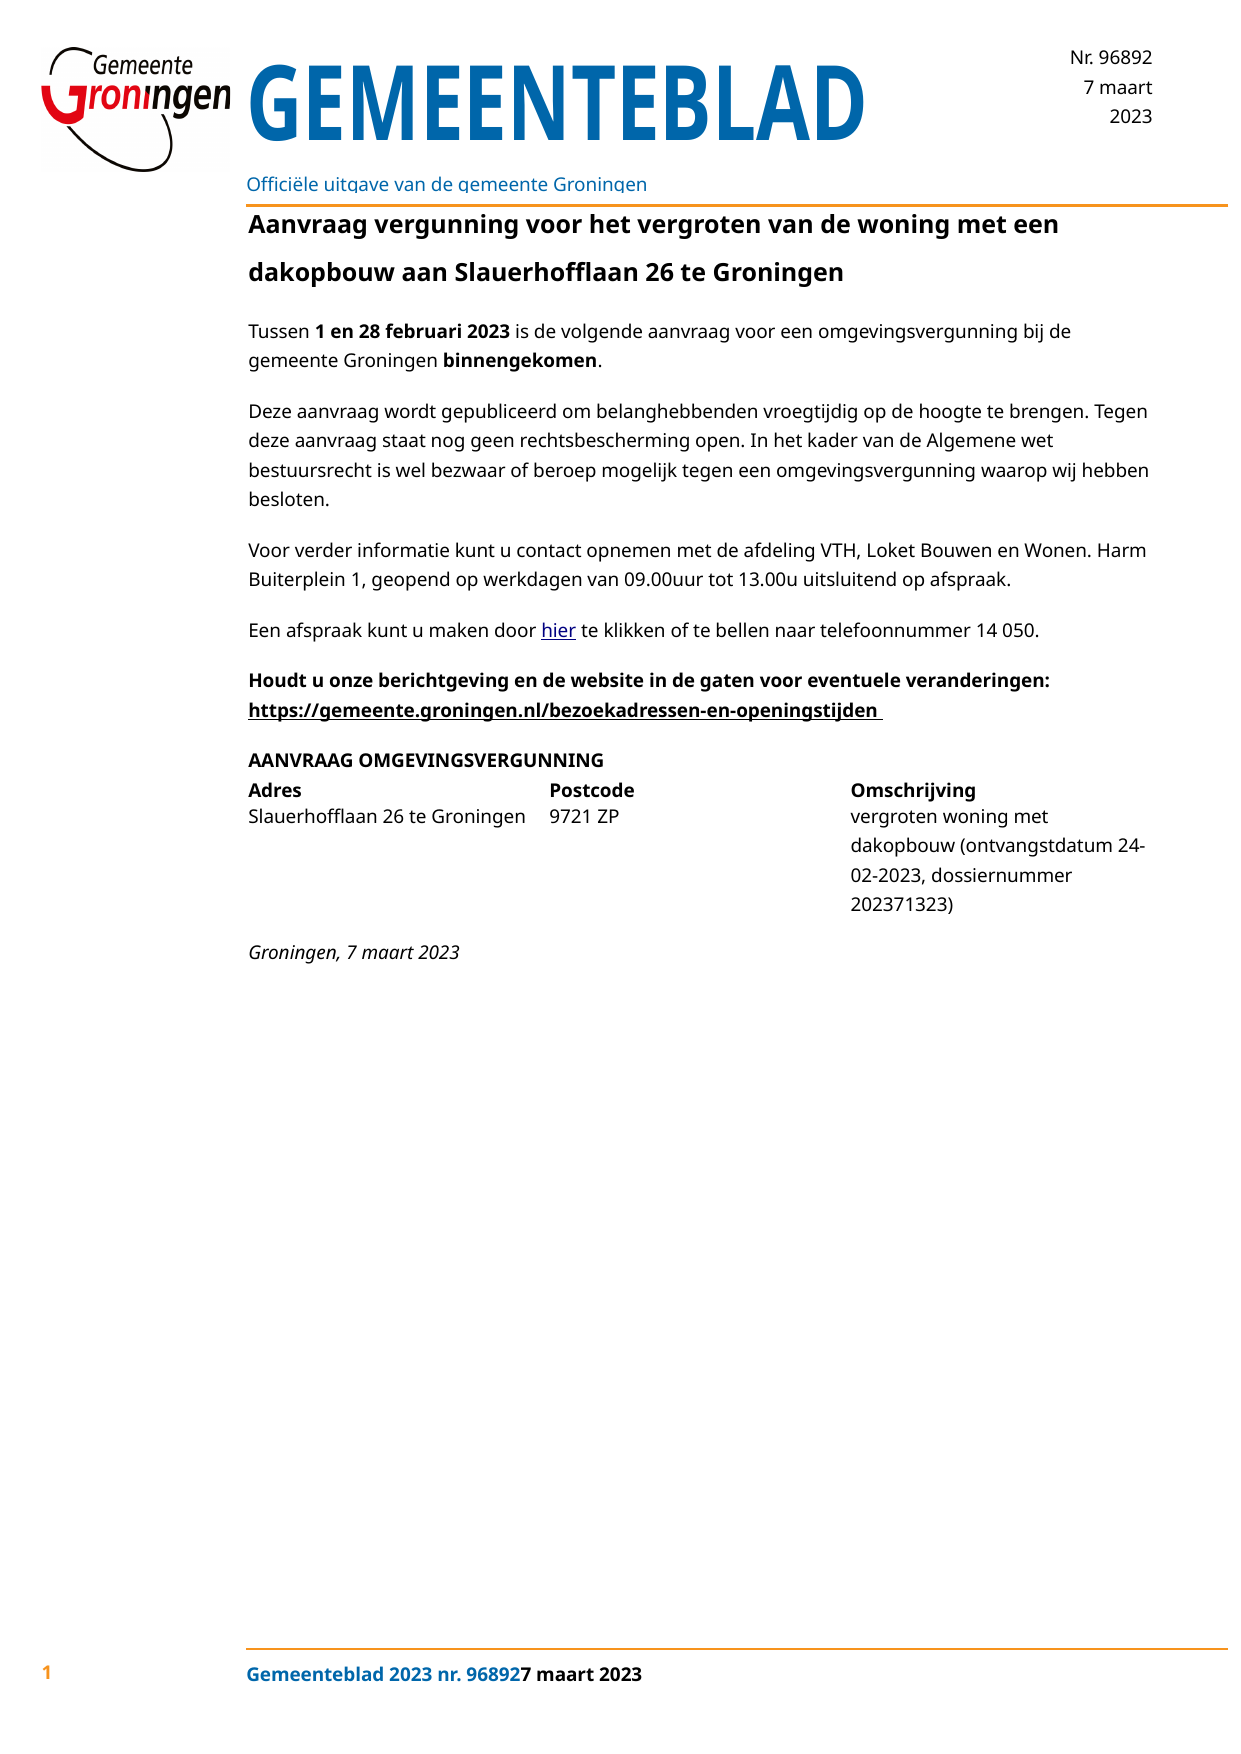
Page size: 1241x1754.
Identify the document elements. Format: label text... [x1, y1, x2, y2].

table_cell Slauerhofflaan 26 te Groningen [248, 803, 549, 917]
table_header Postcode [549, 777, 850, 803]
table_cell vergroten woning met dakopbouw (ontvangstdatum 24-02-2023, dossiernummer 202371323) [850, 803, 1152, 917]
text Deze aanvraag wordt gepubliceerd om belanghebbenden vroegtijdig op de hoogte te brengen. Tegen deze aanvraag staat nog geen rechtsbescherming open. In het kader van de Algemene wet bestuursrecht is wel bezwaar of beroep mogelijk tegen een omgevingsvergunning waarop wij hebben besloten. [248, 398, 1152, 512]
text Een afspraak kunt u maken door hier te klikken of te bellen naar telefoonnummer 14 050. [248, 617, 1152, 643]
text Tussen 1 en 28 februari 2023 is de volgende aanvraag voor een omgevingsvergunning bij de gemeente Groningen binnengekomen. [248, 318, 1152, 373]
picture [41, 47, 231, 172]
table_header Omschrijving [850, 777, 1152, 803]
text Voor verder informatie kunt u contact opnemen met de afdeling VTH, Loket Bouwen en Wonen. Harm Buiterplein 1, geopend op werkdagen van 09.00uur tot 13.00u uitsluitend op afspraak. [248, 537, 1152, 592]
text Houdt u onze berichtgeving en de website in de gaten voor eventuele veranderingen: https://gemeente.groningen.nl/bezoekadressen-en-openingstijden [248, 667, 1152, 723]
table_header Adres [248, 777, 549, 803]
text AANVRAAG OMGEVINGSVERGUNNING [248, 747, 1152, 773]
text Aanvraag vergunning voor het vergroten van de woning met een dakopbouw aan Slauerhofflaan 26 te Groningen [248, 207, 1152, 288]
text Groningen, 7 maart 2023 [248, 939, 1152, 964]
table_cell 9721 ZP [549, 803, 850, 917]
